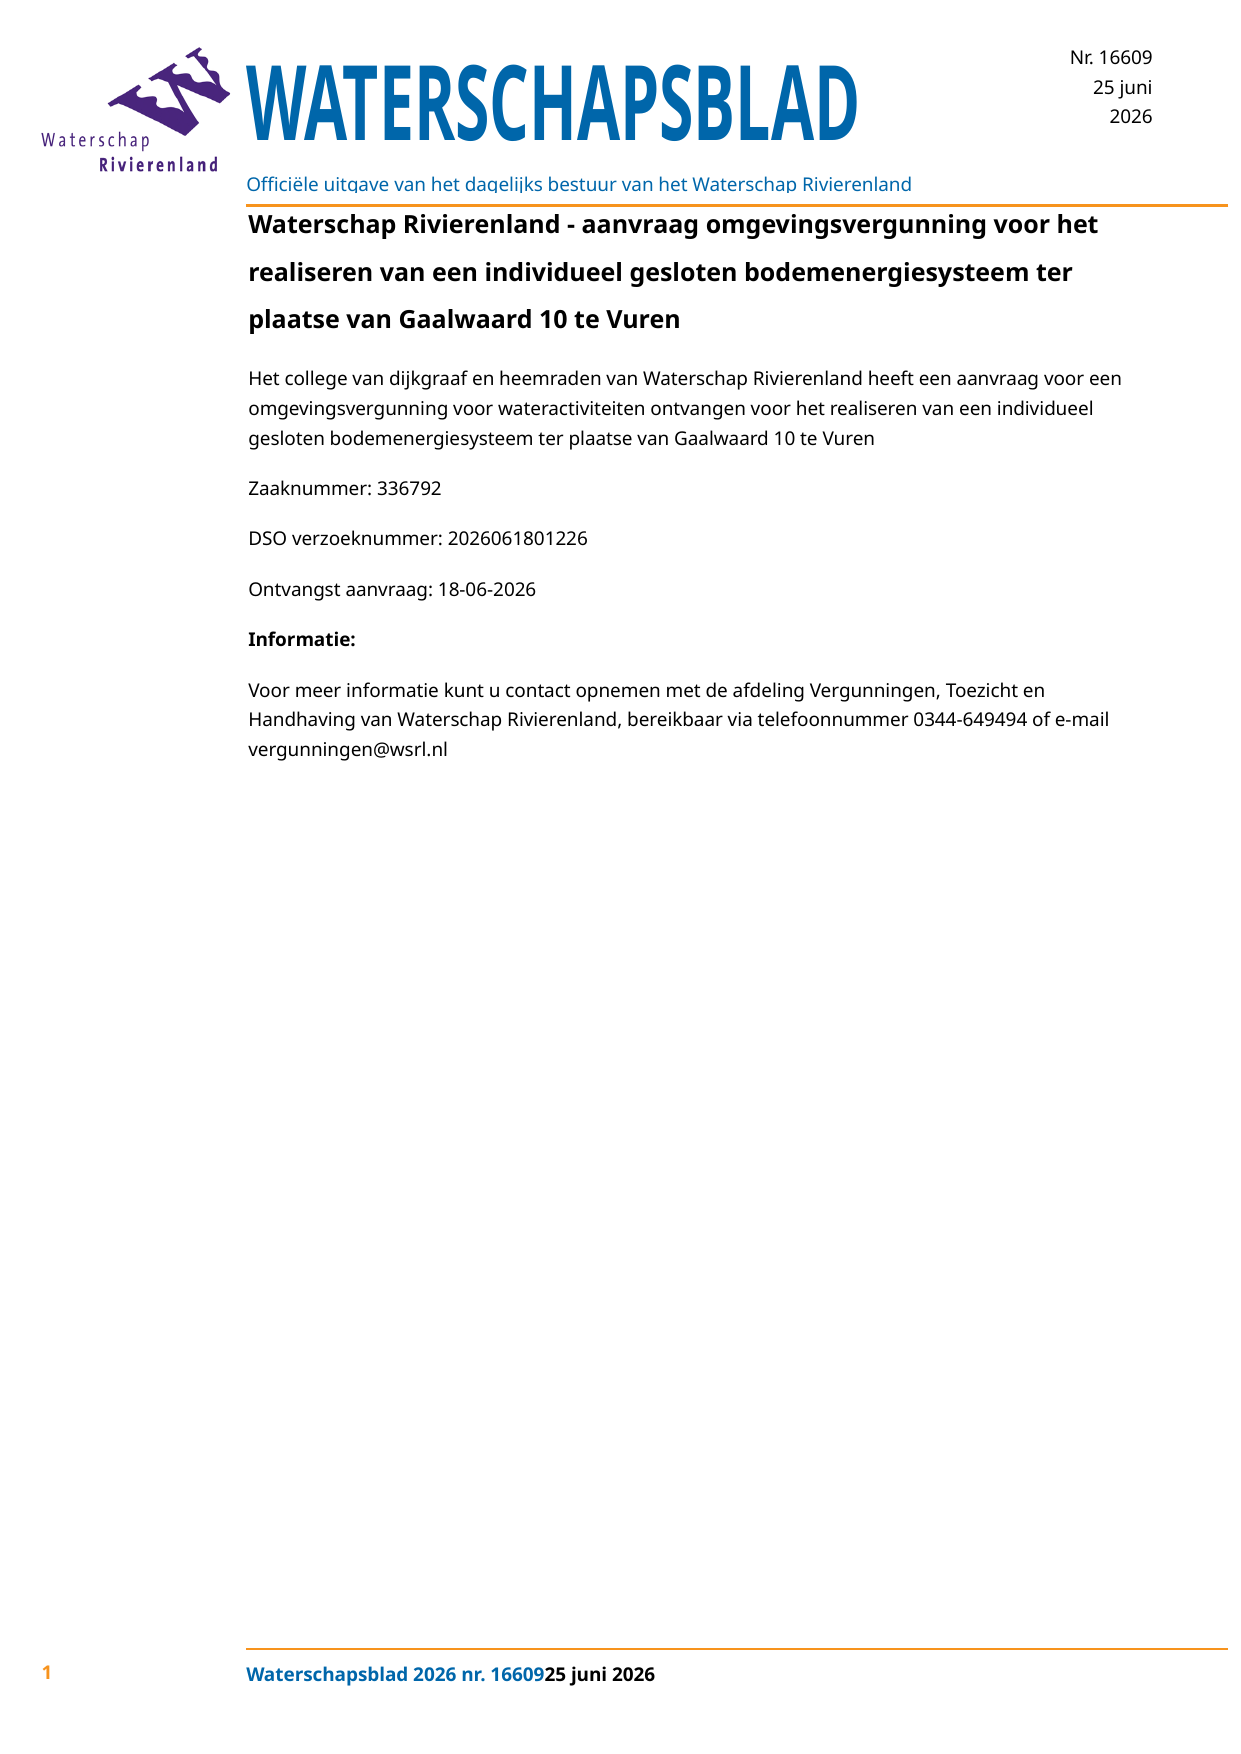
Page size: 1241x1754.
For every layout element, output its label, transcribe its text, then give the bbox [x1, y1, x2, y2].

text Informatie: [248, 626, 1152, 652]
text Voor meer informatie kunt u contact opnemen met de afdeling Vergunningen, Toezicht en Handhaving van Waterschap Rivierenland, bereikbaar via telefoonnummer 0344-649494 of e-mail vergunningen@wsrl.nl [248, 677, 1152, 762]
text Het college van dijkgraaf en heemraden van Waterschap Rivierenland heeft een aanvraag voor een omgevingsvergunning voor wateractiviteiten ontvangen voor het realiseren van een individueel gesloten bodemenergiesysteem ter plaatse van Gaalwaard 10 te Vuren [248, 366, 1152, 450]
text Waterschap Rivierenland - aanvraag omgevingsvergunning voor het realiseren van een individueel gesloten bodemenergiesysteem ter plaatse van Gaalwaard 10 te Vuren [248, 207, 1152, 336]
picture [41, 47, 231, 172]
text Ontvangst aanvraag: 18-06-2026 [248, 576, 1152, 602]
text DSO verzoeknummer: 2026061801226 [248, 526, 1152, 551]
text Zaaknummer: 336792 [248, 475, 1152, 501]
